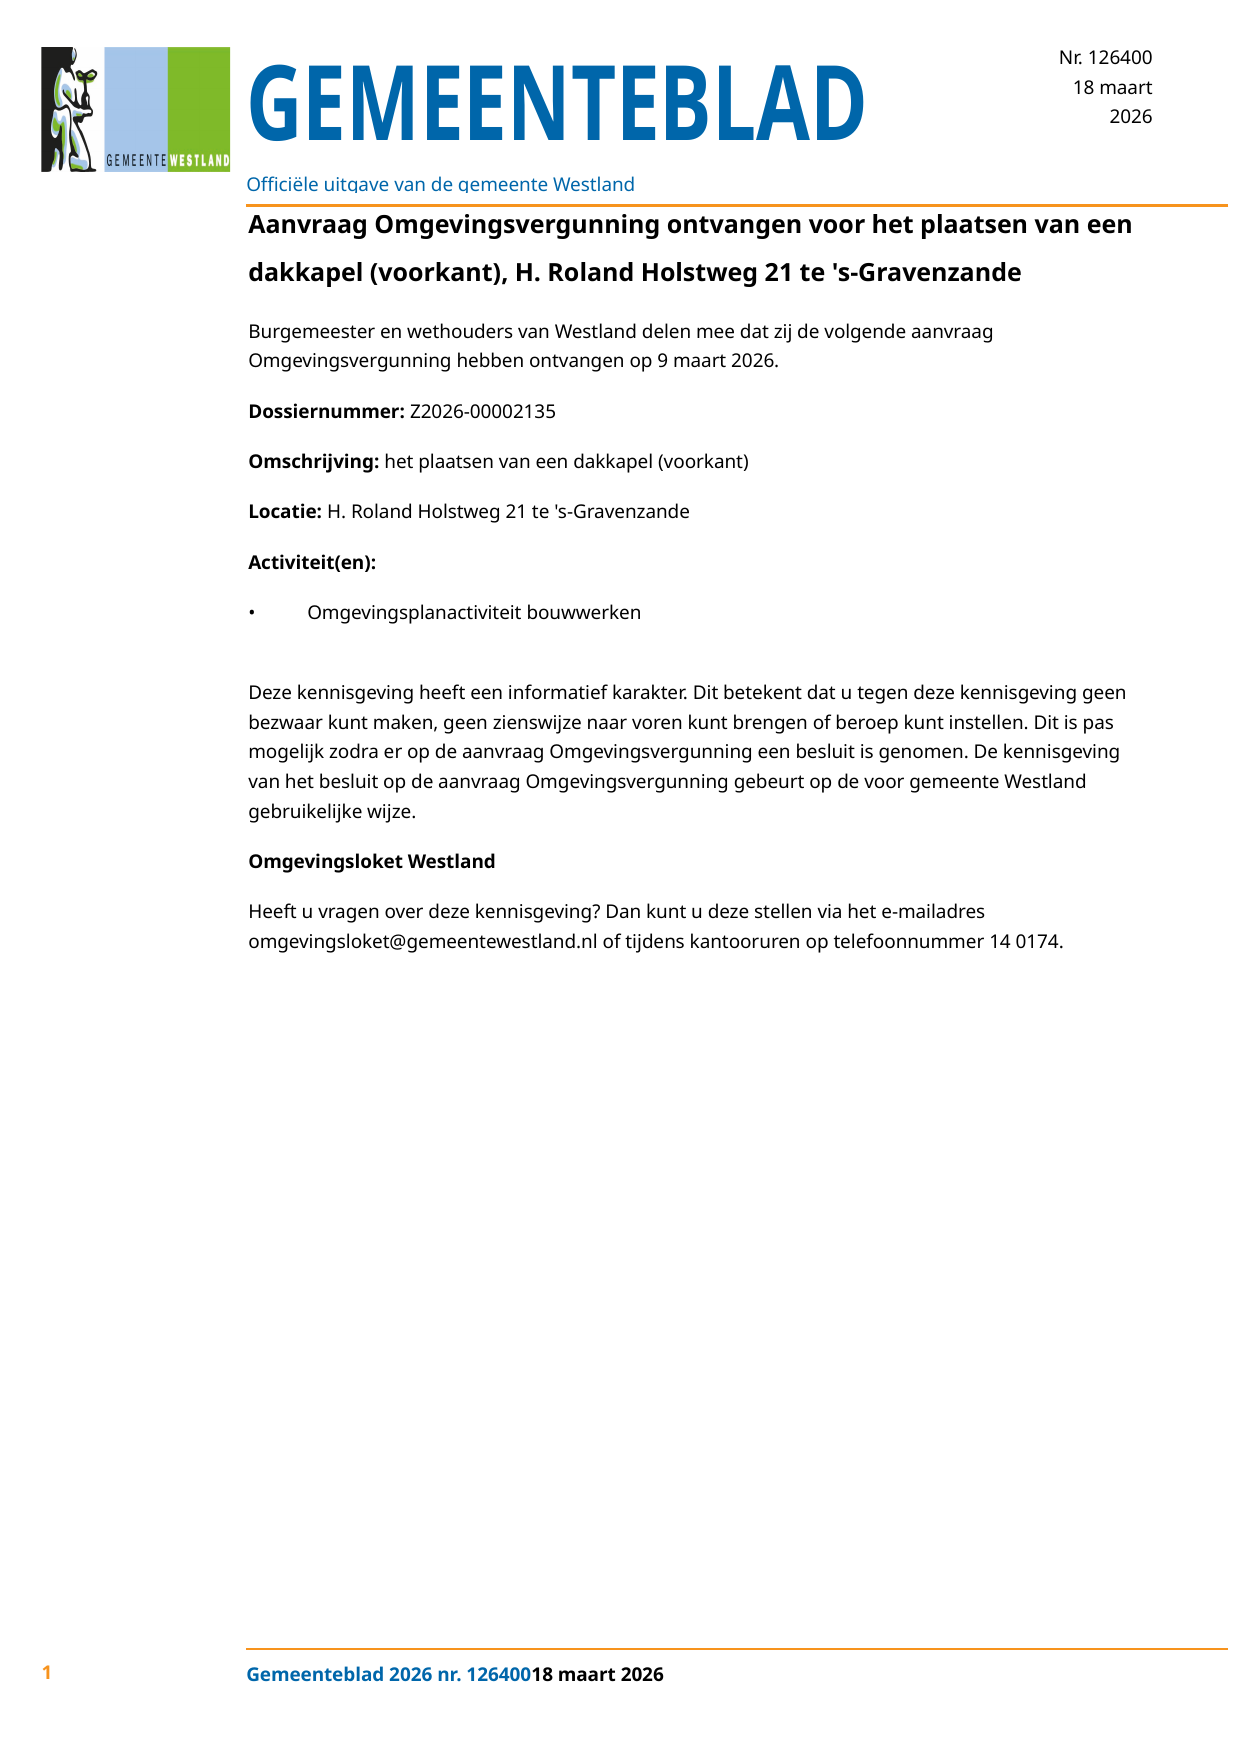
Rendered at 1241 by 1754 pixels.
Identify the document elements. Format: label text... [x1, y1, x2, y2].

text Aanvraag Omgevingsvergunning ontvangen voor het plaatsen van een dakkapel (voorkant), H. Roland Holstweg 21 te 's-Gravenzande [248, 207, 1152, 288]
text Heeft u vragen over deze kennisgeving? Dan kunt u deze stellen via het e-mailadres omgevingsloket@gemeentewestland.nl of tijdens kantooruren op telefoonnummer 14 0174. [248, 899, 1152, 954]
text Omschrijving: het plaatsen van een dakkapel (voorkant) [248, 448, 1152, 474]
text Dossiernummer: Z2026-00002135 [248, 398, 1152, 424]
text Omgevingsloket Westland [248, 848, 1152, 874]
list Omgevingsplanactiviteit bouwwerken [248, 599, 1152, 625]
picture [41, 47, 231, 172]
text Burgemeester en wethouders van Westland delen mee dat zij de volgende aanvraag Omgevingsvergunning hebben ontvangen op 9 maart 2026. [248, 318, 1152, 373]
text Deze kennisgeving heeft een informatief karakter. Dit betekent dat u tegen deze kennisgeving geen bezwaar kunt maken, geen zienswijze naar voren kunt brengen of beroep kunt instellen. Dit is pas mogelijk zodra er op de aanvraag Omgevingsvergunning een besluit is genomen. De kennisgeving van het besluit op de aanvraag Omgevingsvergunning gebeurt op de voor gemeente Westland gebruikelijke wijze. [248, 679, 1152, 824]
text Activiteit(en): [248, 549, 1152, 575]
text Locatie: H. Roland Holstweg 21 te 's-Gravenzande [248, 499, 1152, 524]
